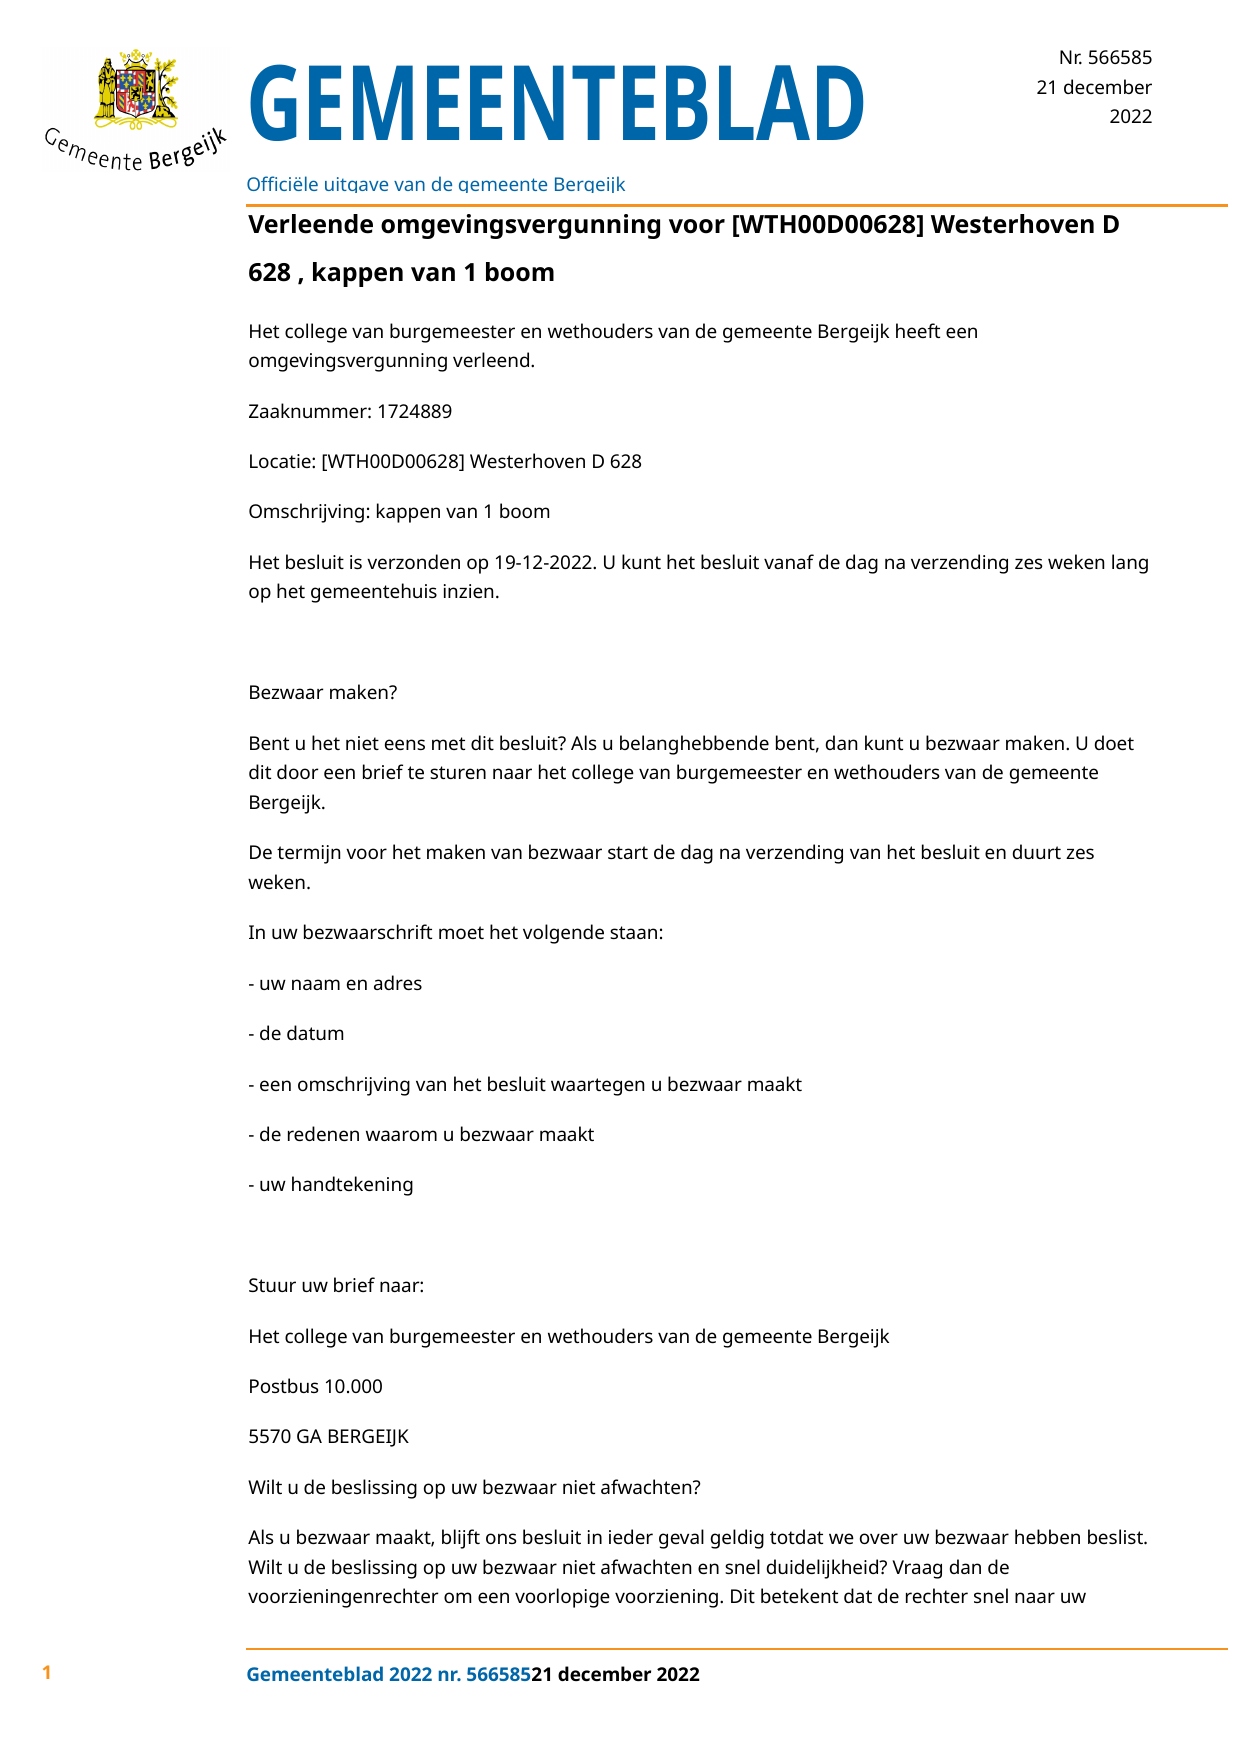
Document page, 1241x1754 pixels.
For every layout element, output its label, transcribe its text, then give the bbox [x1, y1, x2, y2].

text Postbus 10.000 [248, 1373, 1152, 1399]
text - uw naam en adres [248, 970, 1152, 996]
text Wilt u de beslissing op uw bezwaar niet afwachten? [248, 1474, 1152, 1500]
text - de redenen waarom u bezwaar maakt [248, 1121, 1152, 1147]
text De termijn voor het maken van bezwaar start de dag na verzending van het besluit en duurt zes weken. [248, 839, 1152, 895]
text Omschrijving: kappen van 1 boom [248, 499, 1152, 524]
text Bent u het niet eens met dit besluit? Als u belanghebbende bent, dan kunt u bezwaar maken. U doet dit door een brief te sturen naar het college van burgemeester en wethouders van de gemeente Bergeijk. [248, 730, 1152, 815]
text Als u bezwaar maakt, blijft ons besluit in ieder geval geldig totdat we over uw bezwaar hebben beslist. Wilt u de beslissing op uw bezwaar niet afwachten en snel duidelijkheid? Vraag dan de voorzieningenrechter om een voorlopige voorziening. Dit betekent dat de rechter snel naar uw [248, 1524, 1152, 1609]
text Verleende omgevingsvergunning voor [WTH00D00628] Westerhoven D 628 , kappen van 1 boom [248, 207, 1152, 288]
text Stuur uw brief naar: [248, 1272, 1152, 1298]
text Locatie: [WTH00D00628] Westerhoven D 628 [248, 448, 1152, 474]
text Zaaknummer: 1724889 [248, 398, 1152, 424]
text Het college van burgemeester en wethouders van de gemeente Bergeijk heeft een omgevingsvergunning verleend. [248, 318, 1152, 373]
text - een omschrijving van het besluit waartegen u bezwaar maakt [248, 1071, 1152, 1097]
text Het college van burgemeester en wethouders van de gemeente Bergeijk [248, 1323, 1152, 1349]
text - de datum [248, 1020, 1152, 1046]
picture [41, 47, 231, 172]
text Het besluit is verzonden op 19-12-2022. U kunt het besluit vanaf de dag na verzending zes weken lang op het gemeentehuis inzien. [248, 549, 1152, 604]
text 5570 GA BERGEIJK [248, 1424, 1152, 1449]
text - uw handtekening [248, 1172, 1152, 1197]
text In uw bezwaarschrift moet het volgende staan: [248, 919, 1152, 945]
text Bezwaar maken? [248, 679, 1152, 705]
